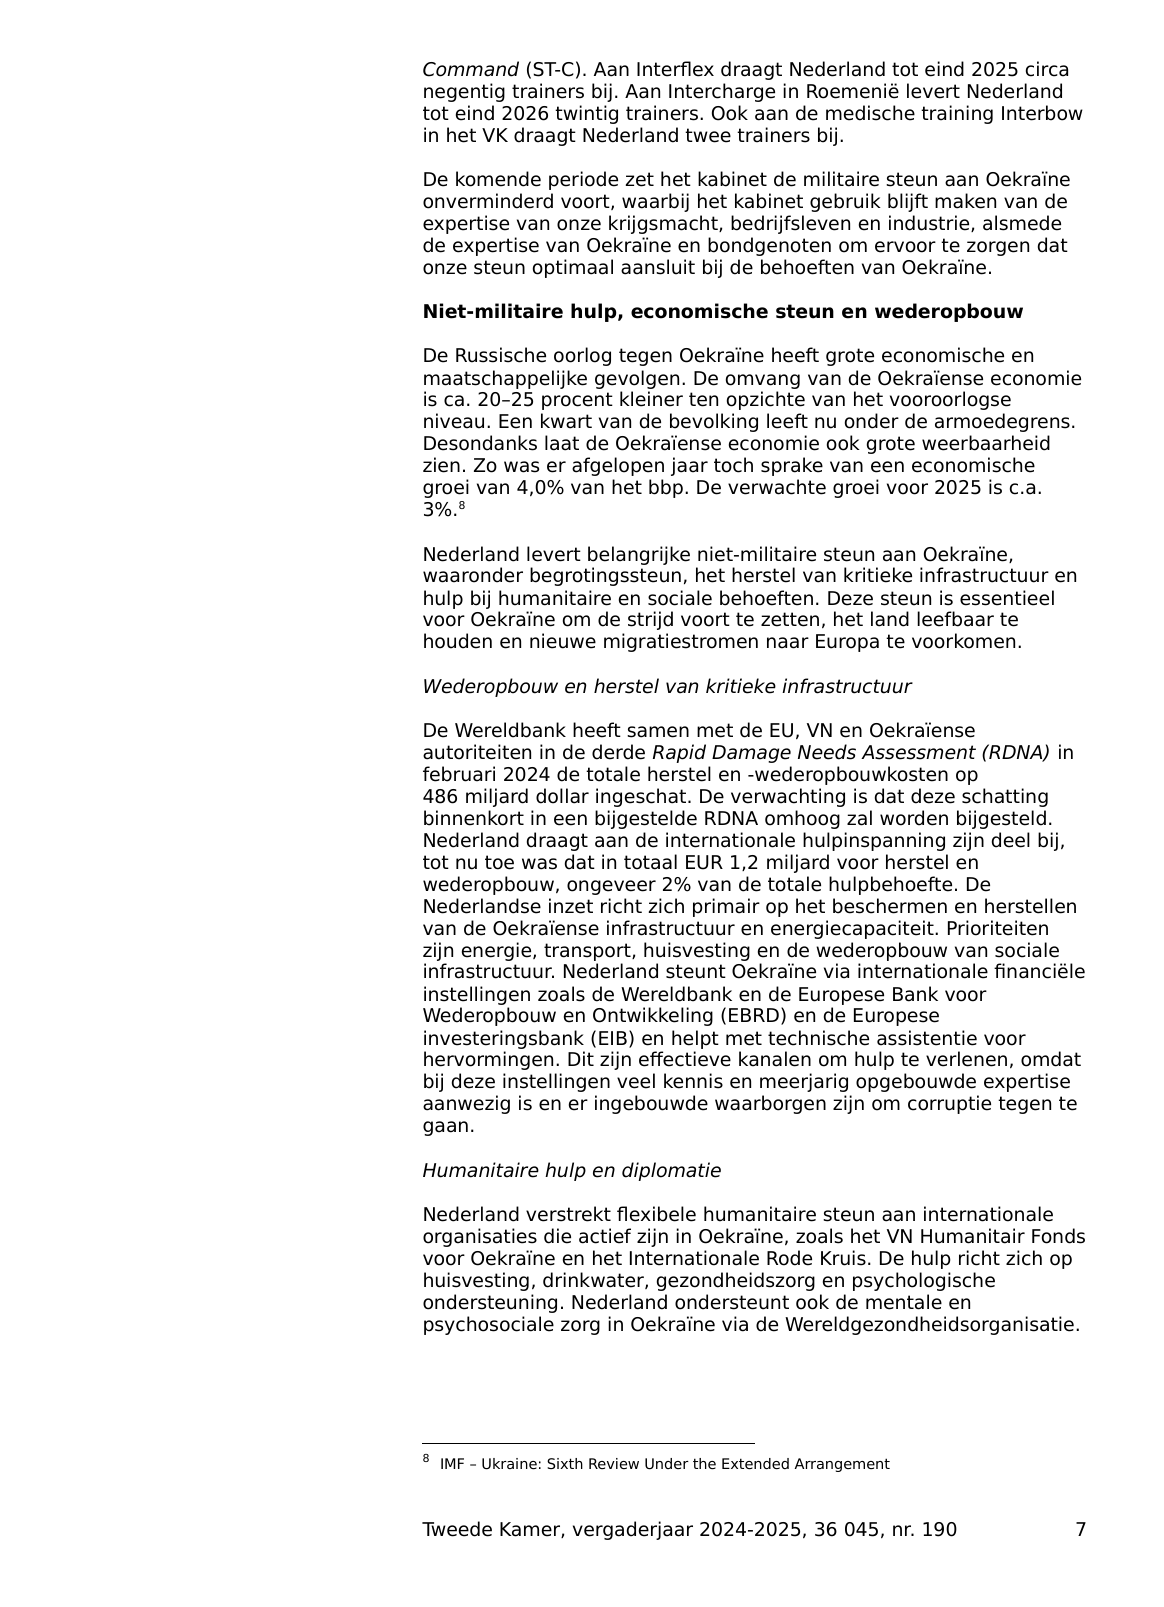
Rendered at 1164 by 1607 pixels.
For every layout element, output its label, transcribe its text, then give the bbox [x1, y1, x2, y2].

text Command (ST-C). Aan Interflex draagt Nederland tot eind 2025 circa negentig trainers bij. Aan Intercharge in Roemenië levert Nederland tot eind 2026 twintig trainers. Ook aan de medische training Interbow in het VK draagt Nederland twee trainers bij. [422, 59, 1087, 147]
text Nederland verstrekt flexibele humanitaire steun aan internationale organisaties die actief zijn in Oekraïne, zoals het VN Humanitair Fonds voor Oekraïne en het Internationale Rode Kruis. De hulp richt zich op huisvesting, drinkwater, gezondheidszorg en psychologische ondersteuning. Nederland ondersteunt ook de mentale en psychosociale zorg in Oekraïne via de Wereldgezondheidsorganisatie. [422, 1204, 1087, 1336]
subtitle Niet-militaire hulp, economische steun en wederopbouw [422, 301, 1087, 323]
subtitle Humanitaire hulp en diplomatie [422, 1159, 1087, 1181]
text IMF – Ukraine: Sixth Review Under the Extended Arrangement [422, 1452, 1087, 1474]
subtitle Wederopbouw en herstel van kritieke infrastructuur [422, 676, 1087, 697]
text De komende periode zet het kabinet de militaire steun aan Oekraïne onverminderd voort, waarbij het kabinet gebruik blijft maken van de expertise van onze krijgsmacht, bedrijfsleven en industrie, alsmede de expertise van Oekraïne en bondgenoten om ervoor te zorgen dat onze steun optimaal aansluit bij de behoeften van Oekraïne. [422, 169, 1087, 279]
text De Wereldbank heeft samen met de EU, VN en Oekraïense autoriteiten in de derde Rapid Damage Needs Assessment (RDNA) in februari 2024 de totale herstel en -wederopbouwkosten op 486 miljard dollar ingeschat. De verwachting is dat deze schatting binnenkort in een bijgestelde RDNA omhoog zal worden bijgesteld. Nederland draagt aan de internationale hulpinspanning zijn deel bij, tot nu toe was dat in totaal EUR 1,2 miljard voor herstel en wederopbouw, ongeveer 2% van de totale hulpbehoefte. De Nederlandse inzet richt zich primair op het beschermen en herstellen van de Oekraïense infrastructuur en energiecapaciteit. Prioriteiten zijn energie, transport, huisvesting en de wederopbouw van sociale infrastructuur. Nederland steunt Oekraïne via internationale financiële instellingen zoals de Wereldbank en de Europese Bank voor Wederopbouw en Ontwikkeling (EBRD) en de Europese investeringsbank (EIB) en helpt met technische assistentie voor hervormingen. Dit zijn effectieve kanalen om hulp te verlenen, omdat bij deze instellingen veel kennis en meerjarig opgebouwde expertise aanwezig is en er ingebouwde waarborgen zijn om corruptie tegen te gaan. [422, 720, 1087, 1137]
text De Russische oorlog tegen Oekraïne heeft grote economische en maatschappelijke gevolgen. De omvang van de Oekraïense economie is ca. 20–25 procent kleiner ten opzichte van het vooroorlogse niveau. Een kwart van de bevolking leeft nu onder de armoedegrens. Desondanks laat de Oekraïense economie ook grote weerbaarheid zien. Zo was er afgelopen jaar toch sprake van een economische groei van 4,0% van het bbp. De verwachte groei voor 2025 is c.a. 3%. [422, 345, 1087, 521]
text Nederland levert belangrijke niet-militaire steun aan Oekraïne, waaronder begrotingssteun, het herstel van kritieke infrastructuur en hulp bij humanitaire en sociale behoeften. Deze steun is essentieel voor Oekraïne om de strijd voort te zetten, het land leefbaar te houden en nieuwe migratiestromen naar Europa te voorkomen. [422, 543, 1087, 653]
